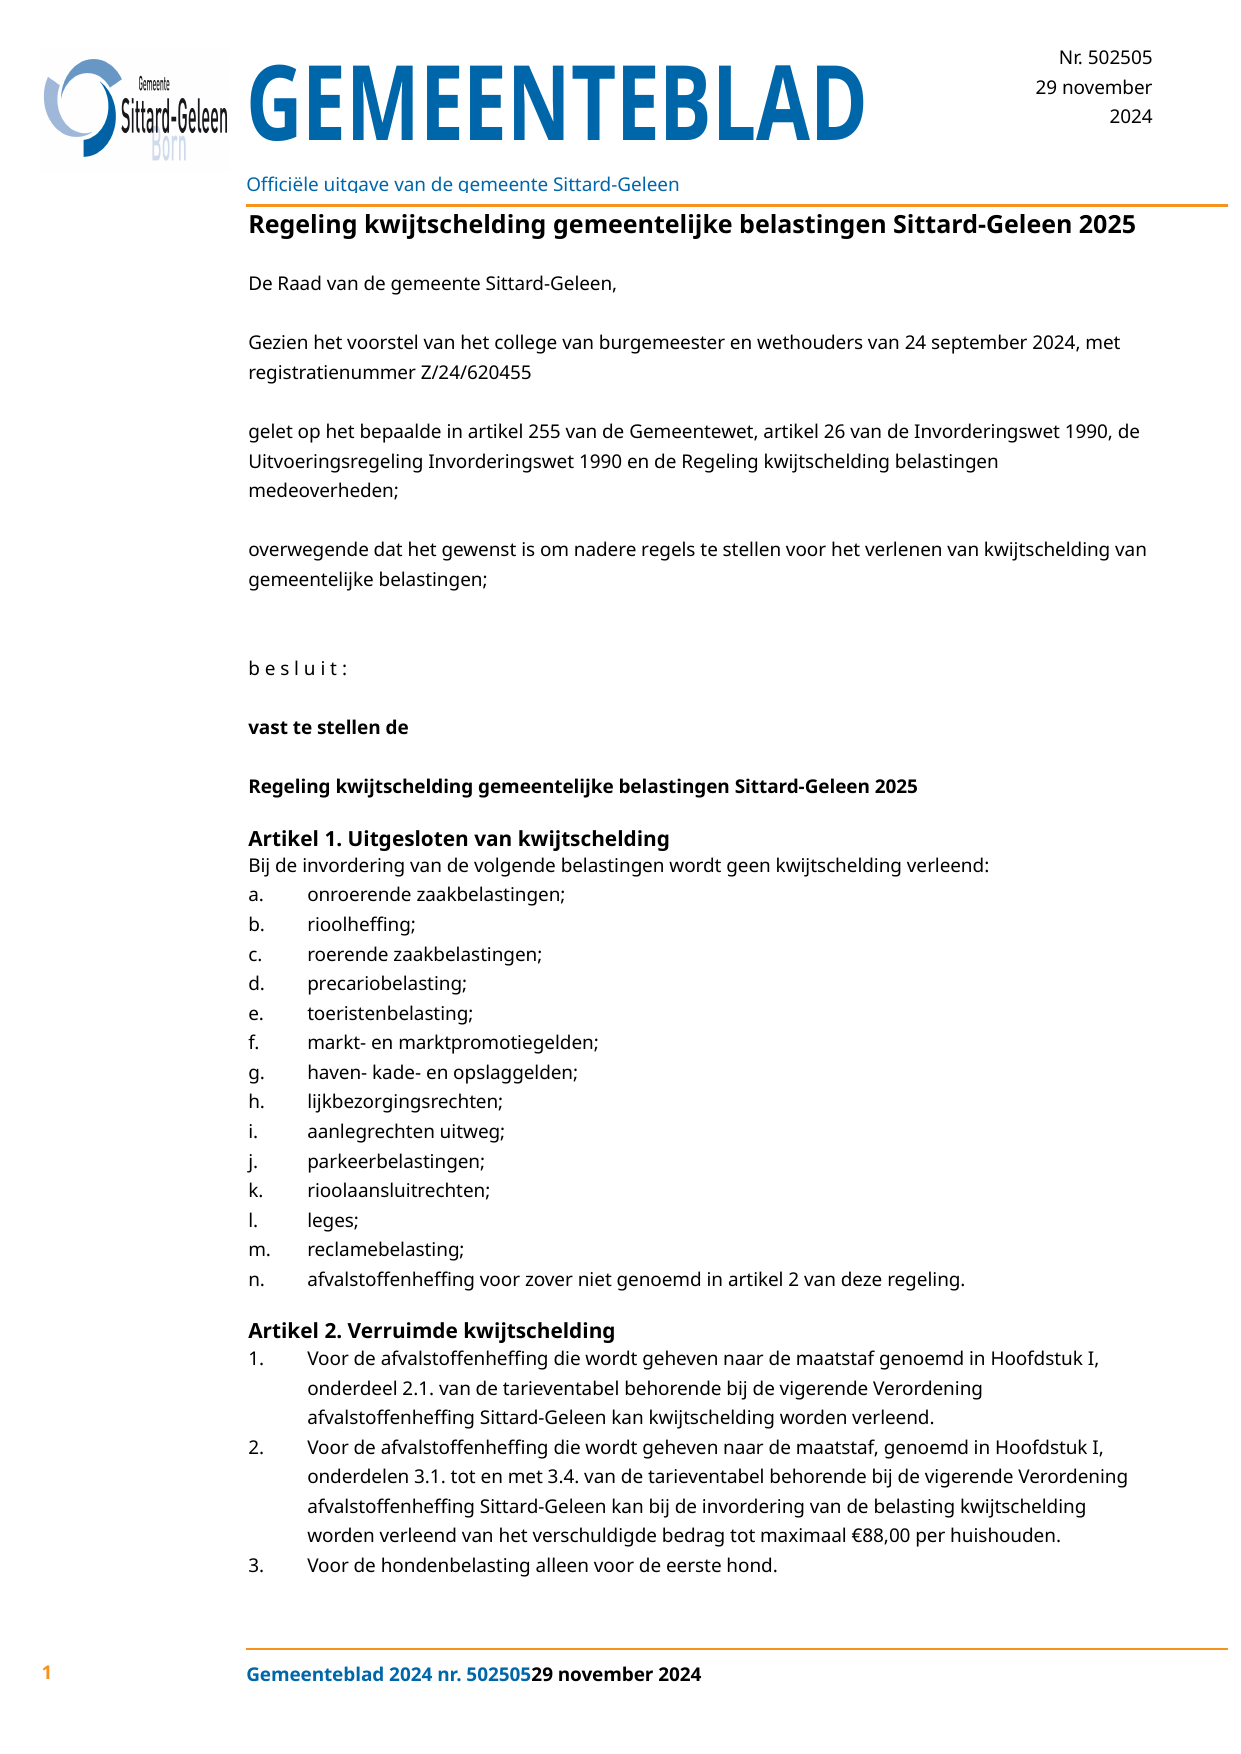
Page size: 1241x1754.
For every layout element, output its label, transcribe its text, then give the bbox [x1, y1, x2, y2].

text Artikel 1. Uitgesloten van kwijtschelding [248, 824, 1152, 852]
list aanlegrechten uitweg; [248, 1118, 1152, 1144]
list toeristenbelasting; [248, 1000, 1152, 1026]
list Voor de hondenbelasting alleen voor de eerste hond. [248, 1552, 1152, 1578]
list roerende zaakbelastingen; [248, 941, 1152, 967]
text b e s l u i t : [248, 655, 1152, 681]
text Artikel 2. Verruimde kwijtschelding [248, 1317, 1152, 1345]
picture [41, 47, 231, 172]
list leges; [248, 1207, 1152, 1233]
text Regeling kwijtschelding gemeentelijke belastingen Sittard-Geleen 2025 [248, 207, 1152, 241]
list onroerende zaakbelastingen; [248, 882, 1152, 907]
text De Raad van de gemeente Sittard-Geleen, [248, 270, 1152, 296]
list haven- kade- en opslaggelden; [248, 1059, 1152, 1085]
text overwegende dat het gewenst is om nadere regels te stellen voor het verlenen van kwijtschelding van gemeentelijke belastingen; [248, 537, 1152, 592]
list afvalstoffenheffing voor zover niet genoemd in artikel 2 van deze regeling. [248, 1266, 1152, 1292]
list markt- en marktpromotiegelden; [248, 1029, 1152, 1055]
list rioolaansluitrechten; [248, 1177, 1152, 1203]
text vast te stellen de [248, 714, 1152, 740]
list Voor de afvalstoffenheffing die wordt geheven naar de maatstaf, genoemd in Hoofdstuk I, onderdelen 3.1. tot en met 3.4. van de tarieventabel behorende bij de vigerende Verordening afvalstoffenheffing Sittard-Geleen kan bij de invordering van de belasting kwijtschelding worden verleend van het verschuldigde bedrag tot maximaal €88,00 per huishouden. [248, 1434, 1152, 1548]
text Regeling kwijtschelding gemeentelijke belastingen Sittard-Geleen 2025 [248, 773, 1152, 799]
text Gezien het voorstel van het college van burgemeester en wethouders van 24 september 2024, met registratienummer Z/24/620455 [248, 329, 1152, 385]
list precariobelasting; [248, 970, 1152, 996]
list lijkbezorgingsrechten; [248, 1089, 1152, 1114]
list parkeerbelastingen; [248, 1148, 1152, 1174]
list reclamebelasting; [248, 1237, 1152, 1262]
list Voor de afvalstoffenheffing die wordt geheven naar de maatstaf genoemd in Hoofdstuk I, onderdeel 2.1. van de tarieventabel behorende bij de vigerende Verordening afvalstoffenheffing Sittard-Geleen kan kwijtschelding worden verleend. [248, 1345, 1152, 1430]
text gelet op het bepaalde in artikel 255 van de Gemeentewet, artikel 26 van de Invorderingswet 1990, de Uitvoeringsregeling Invorderingswet 1990 en de Regeling kwijtschelding belastingen medeoverheden; [248, 418, 1152, 503]
text Bij de invordering van de volgende belastingen wordt geen kwijtschelding verleend: [248, 852, 1152, 878]
list rioolheffing; [248, 911, 1152, 937]
